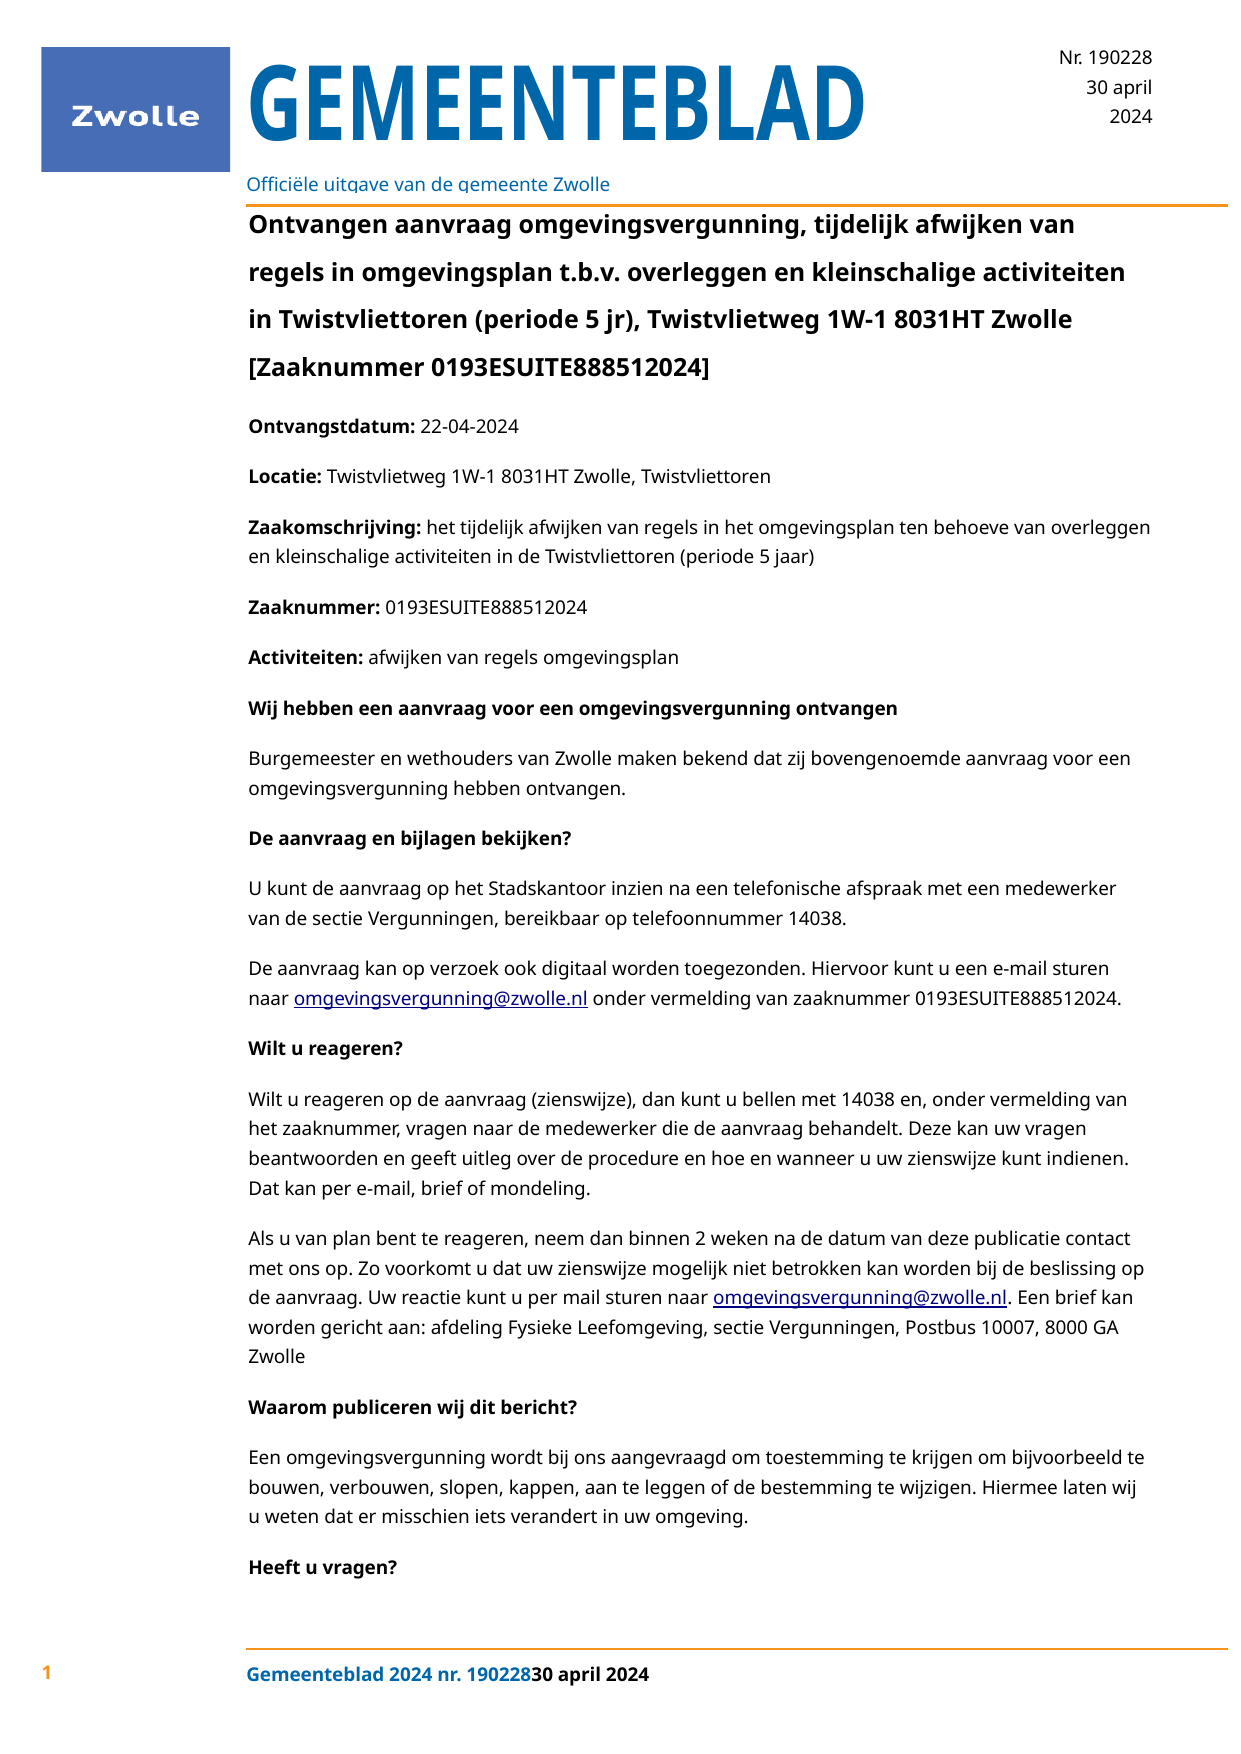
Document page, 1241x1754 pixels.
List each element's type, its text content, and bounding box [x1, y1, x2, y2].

text Wilt u reageren op de aanvraag (zienswijze), dan kunt u bellen met 14038 en, onder vermelding van het zaaknummer, vragen naar de medewerker die de aanvraag behandelt. Deze kan uw vragen beantwoorden en geeft uitleg over de procedure en hoe en wanneer u uw zienswijze kunt indienen. Dat kan per e-mail, brief of mondeling. [248, 1086, 1152, 1201]
text Locatie: Twistvlietweg 1W-1 8031HT Zwolle, Twistvliettoren [248, 463, 1152, 489]
text De aanvraag kan op verzoek ook digitaal worden toegezonden. Hiervoor kunt u een e-mail sturen naar omgevingsvergunning@zwolle.nl onder vermelding van zaaknummer 0193ESUITE888512024. [248, 956, 1152, 1011]
text Als u van plan bent te reageren, neem dan binnen 2 weken na de datum van deze publicatie contact met ons op. Zo voorkomt u dat uw zienswijze mogelijk niet betrokken kan worden bij de beslissing op de aanvraag. Uw reactie kunt u per mail sturen naar omgevingsvergunning@zwolle.nl. Een brief kan worden gericht aan: afdeling Fysieke Leefomgeving, sectie Vergunningen, Postbus 10007, 8000 GA Zwolle [248, 1225, 1152, 1369]
text Activiteiten: afwijken van regels omgevingsplan [248, 644, 1152, 670]
picture [41, 47, 231, 172]
text Wilt u reageren? [248, 1036, 1152, 1061]
text Burgemeester en wethouders van Zwolle maken bekend dat zij bovengenoemde aanvraag voor een omgevingsvergunning hebben ontvangen. [248, 745, 1152, 801]
text Waarom publiceren wij dit bericht? [248, 1394, 1152, 1420]
text Zaakomschrijving: het tijdelijk afwijken van regels in het omgevingsplan ten behoeve van overleggen en kleinschalige activiteiten in de Twistvliettoren (periode 5 jaar) [248, 514, 1152, 569]
text Wij hebben een aanvraag voor een omgevingsvergunning ontvangen [248, 695, 1152, 721]
text Zaaknummer: 0193ESUITE888512024 [248, 594, 1152, 620]
text Een omgevingsvergunning wordt bij ons aangevraagd om toestemming te krijgen om bijvoorbeeld te bouwen, verbouwen, slopen, kappen, aan te leggen of de bestemming te wijzigen. Hiermee laten wij u weten dat er misschien iets verandert in uw omgeving. [248, 1444, 1152, 1529]
text Ontvangstdatum: 22-04-2024 [248, 413, 1152, 439]
text De aanvraag en bijlagen bekijken? [248, 825, 1152, 851]
text U kunt de aanvraag op het Stadskantoor inzien na een telefonische afspraak met een medewerker van de sectie Vergunningen, bereikbaar op telefoonnummer 14038. [248, 876, 1152, 931]
text Heeft u vragen? [248, 1554, 1152, 1580]
text Ontvangen aanvraag omgevingsvergunning, tijdelijk afwijken van regels in omgevingsplan t.b.v. overleggen en kleinschalige activiteiten in Twistvliettoren (periode 5 jr), Twistvlietweg 1W-1 8031HT Zwolle [Zaaknummer 0193ESUITE888512024] [248, 207, 1152, 384]
